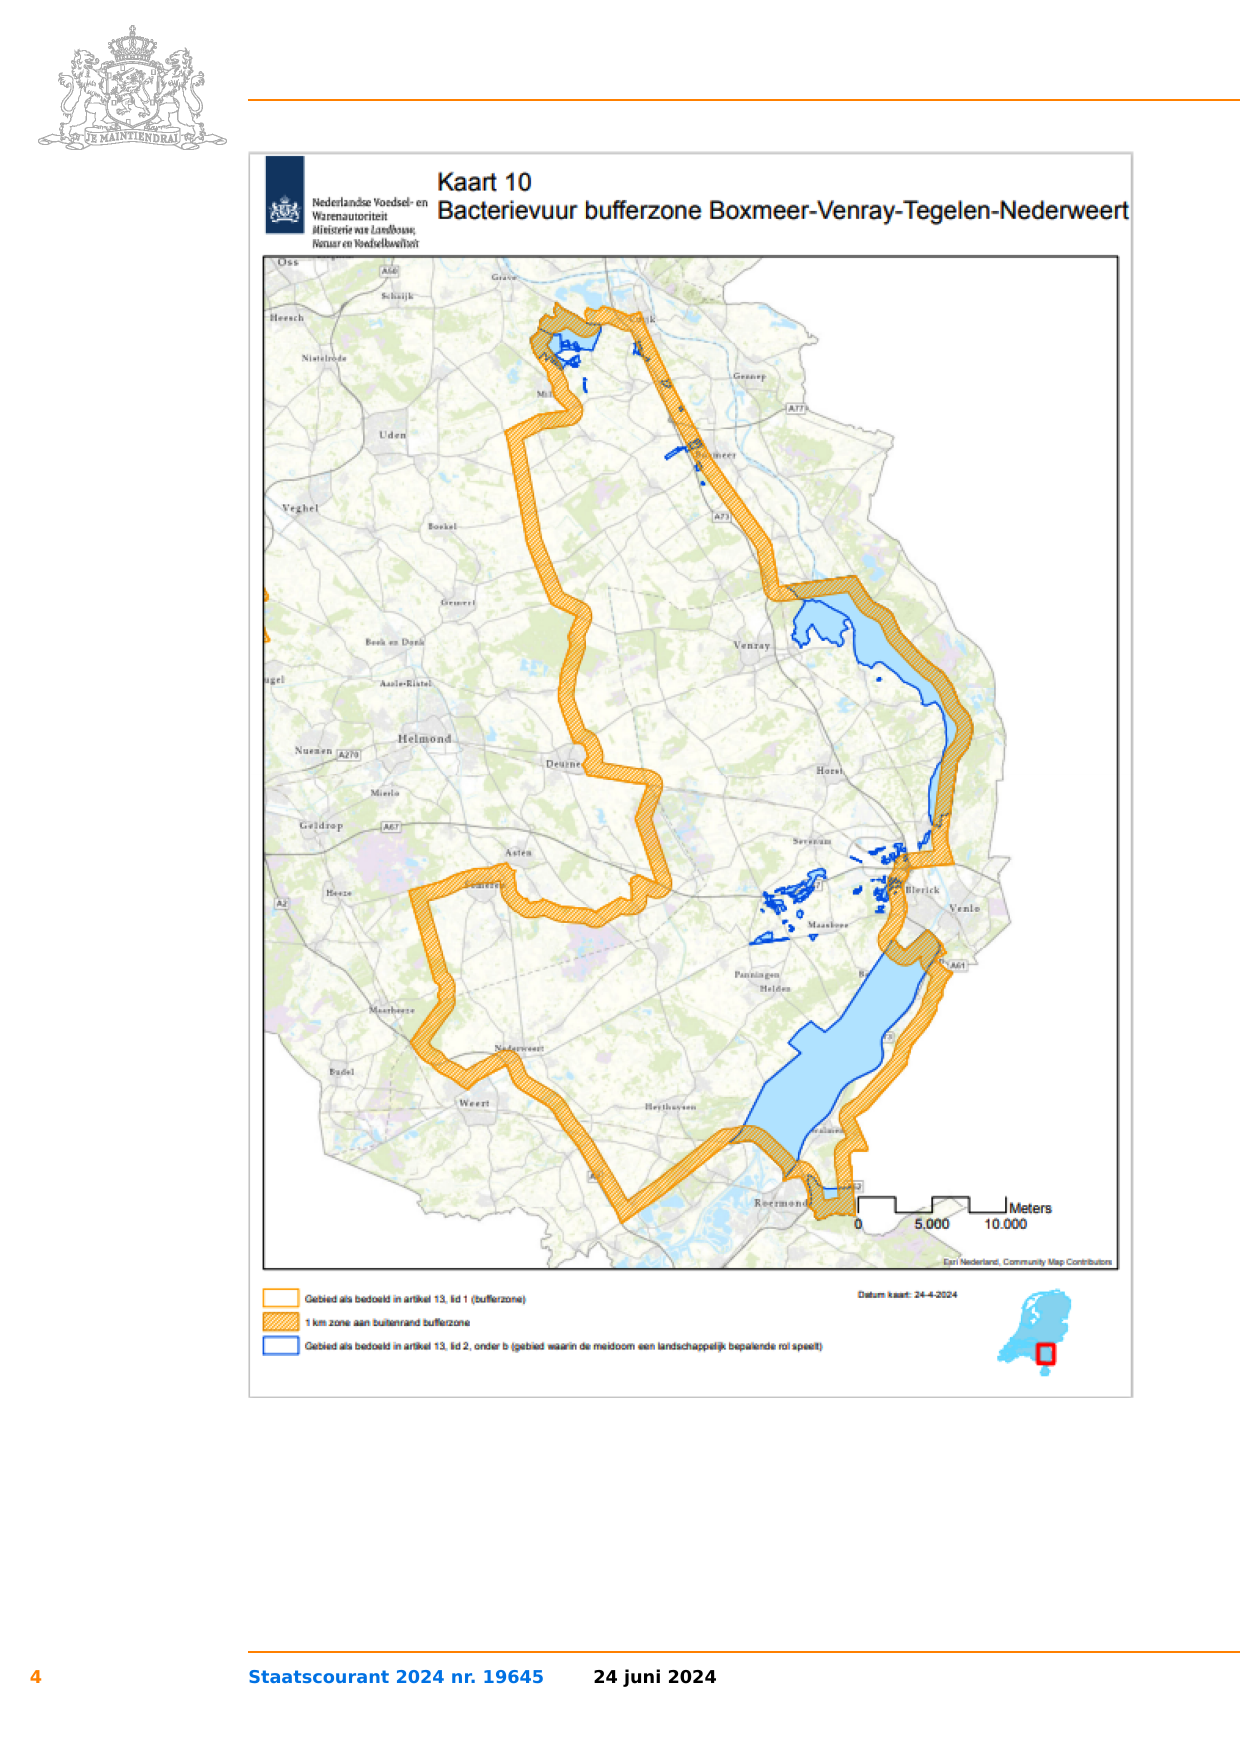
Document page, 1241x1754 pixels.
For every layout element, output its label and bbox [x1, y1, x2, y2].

picture [38, 25, 227, 150]
picture [248, 151, 1134, 1398]
